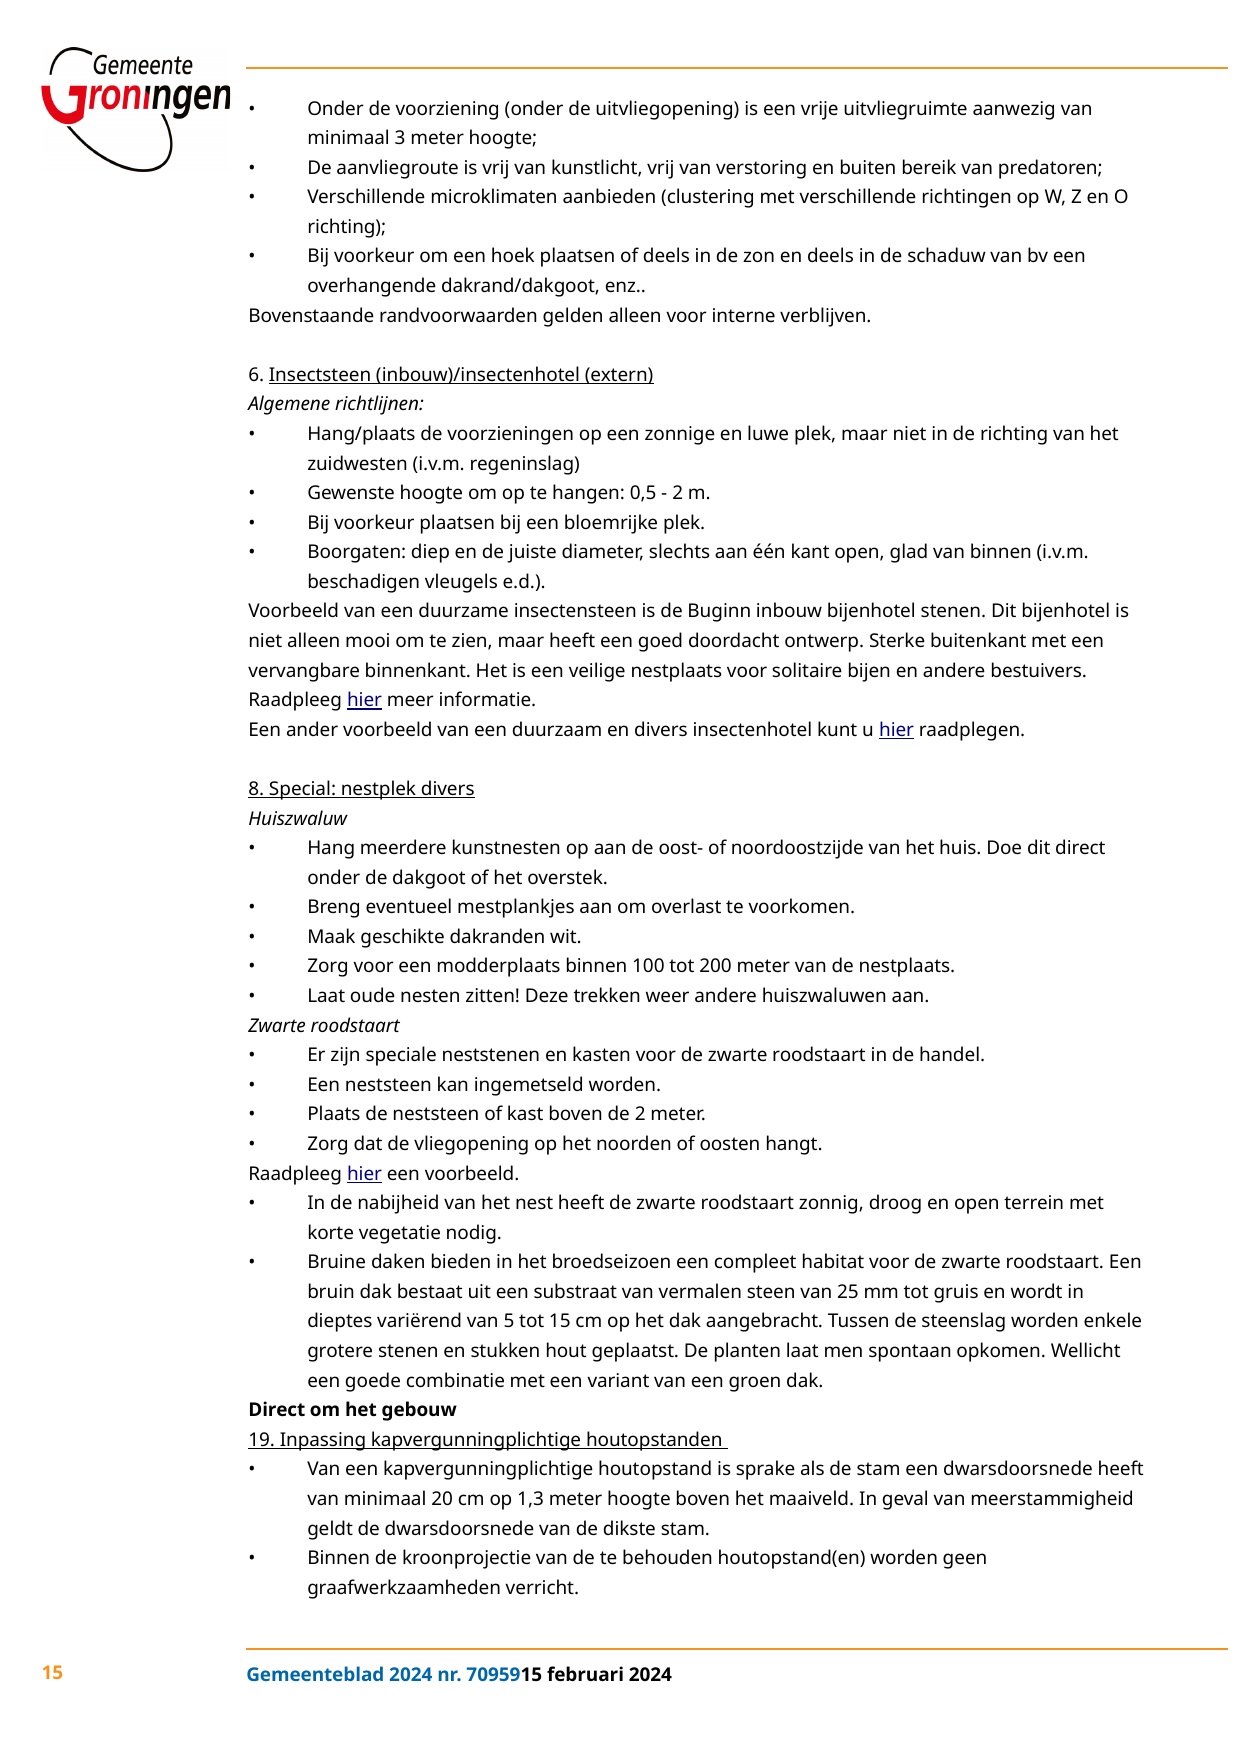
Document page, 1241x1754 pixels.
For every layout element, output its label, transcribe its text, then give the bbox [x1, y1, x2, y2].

list Hang meerdere kunstnesten op aan de oost- of noordoostzijde van het huis. Doe dit direct onder de dakgoot of het overstek. [248, 834, 1152, 890]
list Gewenste hoogte om op te hangen: 0,5 - 2 m. [248, 479, 1152, 505]
list Bij voorkeur om een hoek plaatsen of deels in de zon en deels in de schaduw van bv een overhangende dakrand/dakgoot, enz.. [248, 243, 1152, 298]
text 8. Special: nestplek divers [248, 775, 1152, 801]
text 19. Inpassing kapvergunningplichtige houtopstanden [248, 1426, 1152, 1452]
text Direct om het gebouw [248, 1396, 1152, 1422]
list Van een kapvergunningplichtige houtopstand is sprake als de stam een dwarsdoorsnede heeft van minimaal 20 cm op 1,3 meter hoogte boven het maaiveld. In geval van meerstammigheid geldt de dwarsdoorsnede van de dikste stam. [248, 1456, 1152, 1541]
list Er zijn speciale neststenen en kasten voor de zwarte roodstaart in de handel. [248, 1041, 1152, 1067]
list Zorg dat de vliegopening op het noorden of oosten hangt. [248, 1130, 1152, 1156]
list Bij voorkeur plaatsen bij een bloemrijke plek. [248, 509, 1152, 535]
list Breng eventueel mestplankjes aan om overlast te voorkomen. [248, 893, 1152, 919]
list In de nabijheid van het nest heeft de zwarte roodstaart zonnig, droog en open terrein met korte vegetatie nodig. [248, 1189, 1152, 1245]
text Algemene richtlijnen: [248, 391, 1152, 416]
text Zwarte roodstaart [248, 1012, 1152, 1038]
list Binnen de kroonprojectie van de te behouden houtopstand(en) worden geen graafwerkzaamheden verricht. [248, 1544, 1152, 1600]
list Laat oude nesten zitten! Deze trekken weer andere huiszwaluwen aan. [248, 982, 1152, 1008]
list Boorgaten: diep en de juiste diameter, slechts aan één kant open, glad van binnen (i.v.m. beschadigen vleugels e.d.). [248, 538, 1152, 594]
text Huiszwaluw [248, 805, 1152, 831]
text Een ander voorbeeld van een duurzaam en divers insectenhotel kunt u hier raadplegen. [248, 716, 1152, 742]
list Hang/plaats de voorzieningen op een zonnige en luwe plek, maar niet in de richting van het zuidwesten (i.v.m. regeninslag) [248, 420, 1152, 476]
list Een neststeen kan ingemetseld worden. [248, 1071, 1152, 1097]
list Verschillende microklimaten aanbieden (clustering met verschillende richtingen op W, Z en O richting); [248, 183, 1152, 239]
list Bruine daken bieden in het broedseizoen een compleet habitat voor de zwarte roodstaart. Een bruin dak bestaat uit een substraat van vermalen steen van 25 mm tot gruis en wordt in dieptes variërend van 5 tot 15 cm op het dak aangebracht. Tussen de steenslag worden enkele grotere stenen en stukken hout geplaatst. De planten laat men spontaan opkomen. Wellicht een goede combinatie met een variant van een groen dak. [248, 1248, 1152, 1393]
list Onder de voorziening (onder de uitvliegopening) is een vrije uitvliegruimte aanwezig van minimaal 3 meter hoogte; [248, 95, 1152, 150]
list De aanvliegroute is vrij van kunstlicht, vrij van verstoring en buiten bereik van predatoren; [248, 154, 1152, 180]
text Bovenstaande randvoorwaarden gelden alleen voor interne verblijven. [248, 302, 1152, 328]
picture [41, 47, 231, 172]
list Maak geschikte dakranden wit. [248, 923, 1152, 949]
list Zorg voor een modderplaats binnen 100 tot 200 meter van de nestplaats. [248, 953, 1152, 978]
text 6. Insectsteen (inbouw)/insectenhotel (extern) [248, 361, 1152, 387]
list Plaats de neststeen of kast boven de 2 meter. [248, 1101, 1152, 1126]
text Raadpleeg hier een voorbeeld. [248, 1160, 1152, 1186]
text Voorbeeld van een duurzame insectensteen is de Buginn inbouw bijenhotel stenen. Dit bijenhotel is niet alleen mooi om te zien, maar heeft een goed doordacht ontwerp. Sterke buitenkant met een vervangbare binnenkant. Het is een veilige nestplaats voor solitaire bijen en andere bestuivers. Raadpleeg hier meer informatie. [248, 598, 1152, 712]
